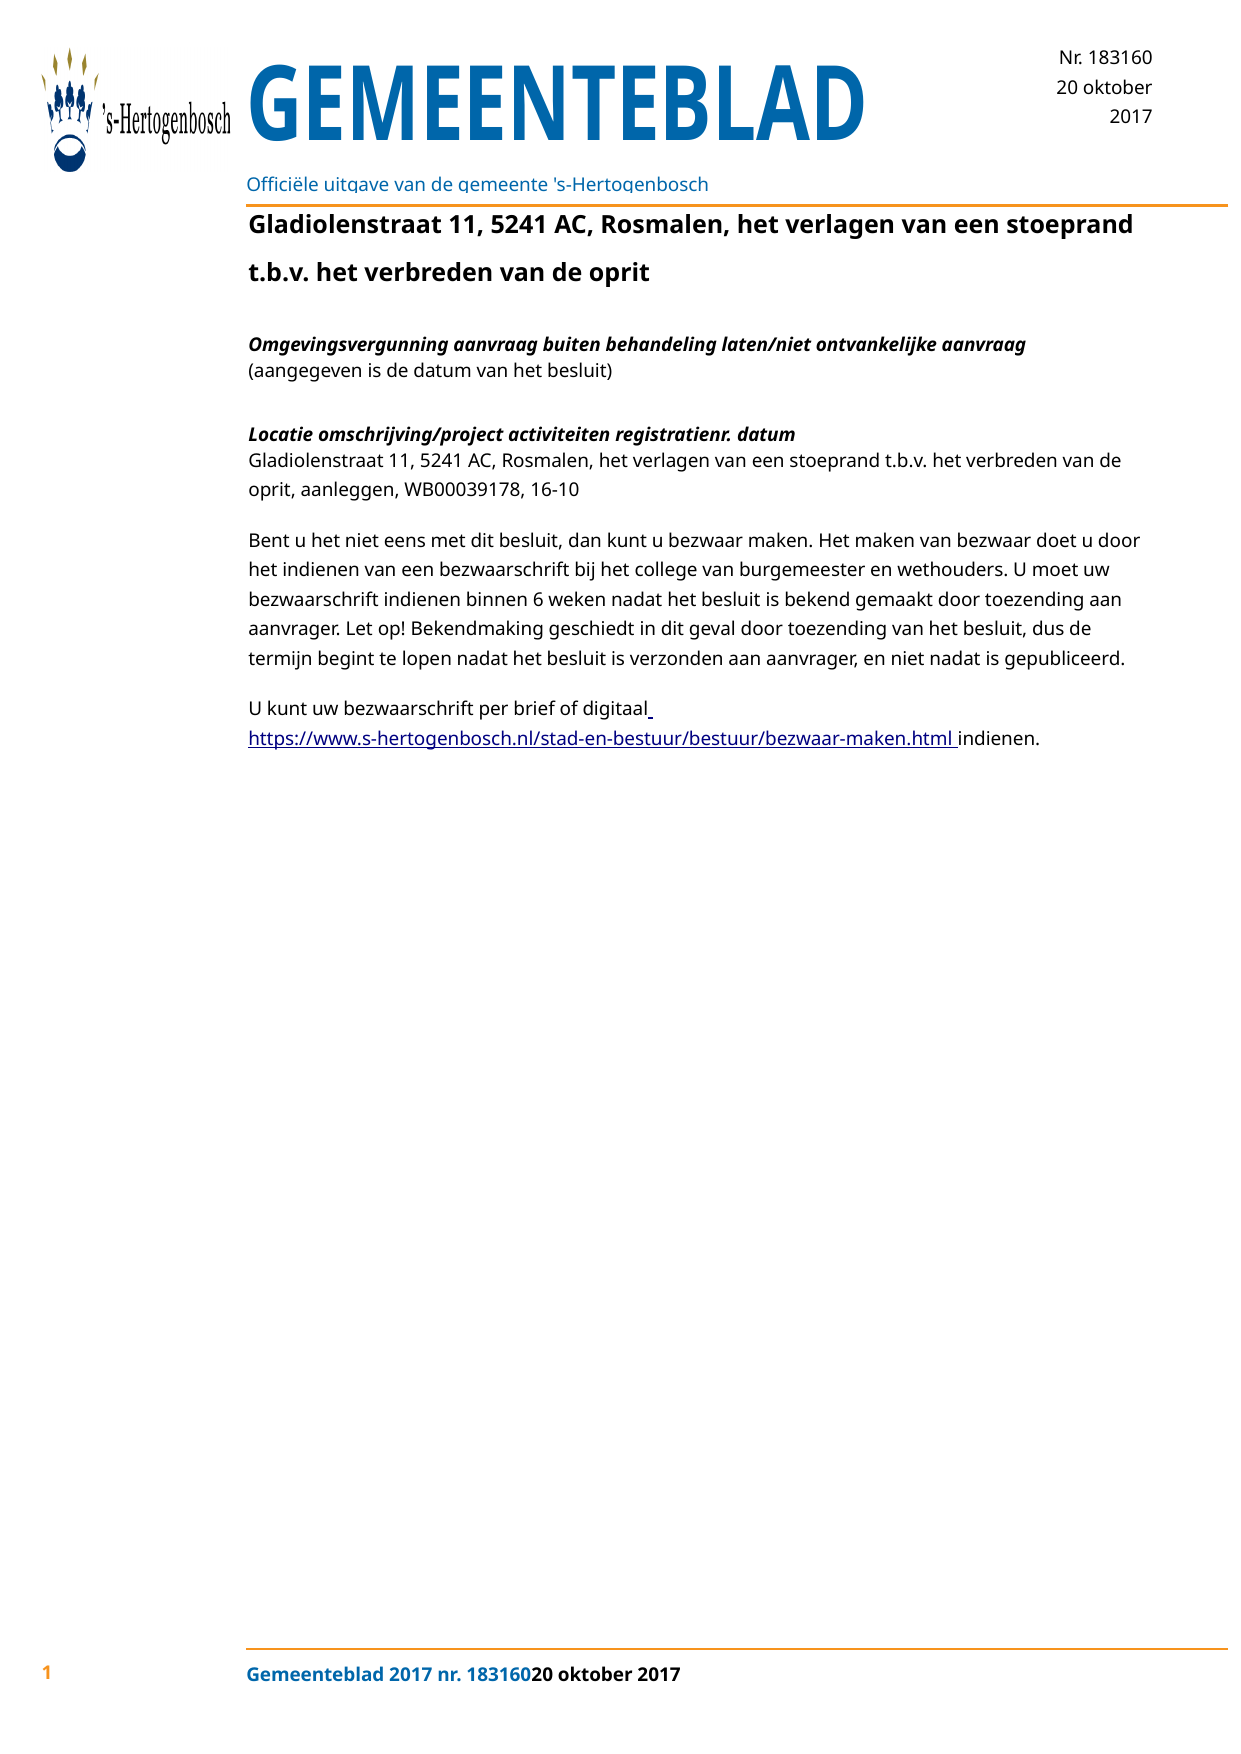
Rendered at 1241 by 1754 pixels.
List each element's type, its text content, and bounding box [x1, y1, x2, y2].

text Locatie omschrijving/project activiteiten registratienr. datum [248, 421, 1152, 447]
text (aangegeven is de datum van het besluit) [248, 357, 1152, 383]
picture [41, 47, 231, 172]
text U kunt uw bezwaarschrift per brief of digitaal https://www.s-hertogenbosch.nl/stad-en-bestuur/bestuur/bezwaar-maken.html indienen. [248, 696, 1152, 751]
text Gladiolenstraat 11, 5241 AC, Rosmalen, het verlagen van een stoeprand t.b.v. het verbreden van de oprit [248, 207, 1152, 288]
text Omgevingsvergunning aanvraag buiten behandeling laten/niet ontvankelijke aanvraag [248, 331, 1152, 357]
text Bent u het niet eens met dit besluit, dan kunt u bezwaar maken. Het maken van bezwaar doet u door het indienen van een bezwaarschrift bij het college van burgemeester en wethouders. U moet uw bezwaarschrift indienen binnen 6 weken nadat het besluit is bekend gemaakt door toezending aan aanvrager. Let op! Bekendmaking geschiedt in dit geval door toezending van het besluit, dus de termijn begint te lopen nadat het besluit is verzonden aan aanvrager, en niet nadat is gepubliceerd. [248, 527, 1152, 671]
text Gladiolenstraat 11, 5241 AC, Rosmalen, het verlagen van een stoeprand t.b.v. het verbreden van de oprit, aanleggen, WB00039178, 16-10 [248, 447, 1152, 502]
